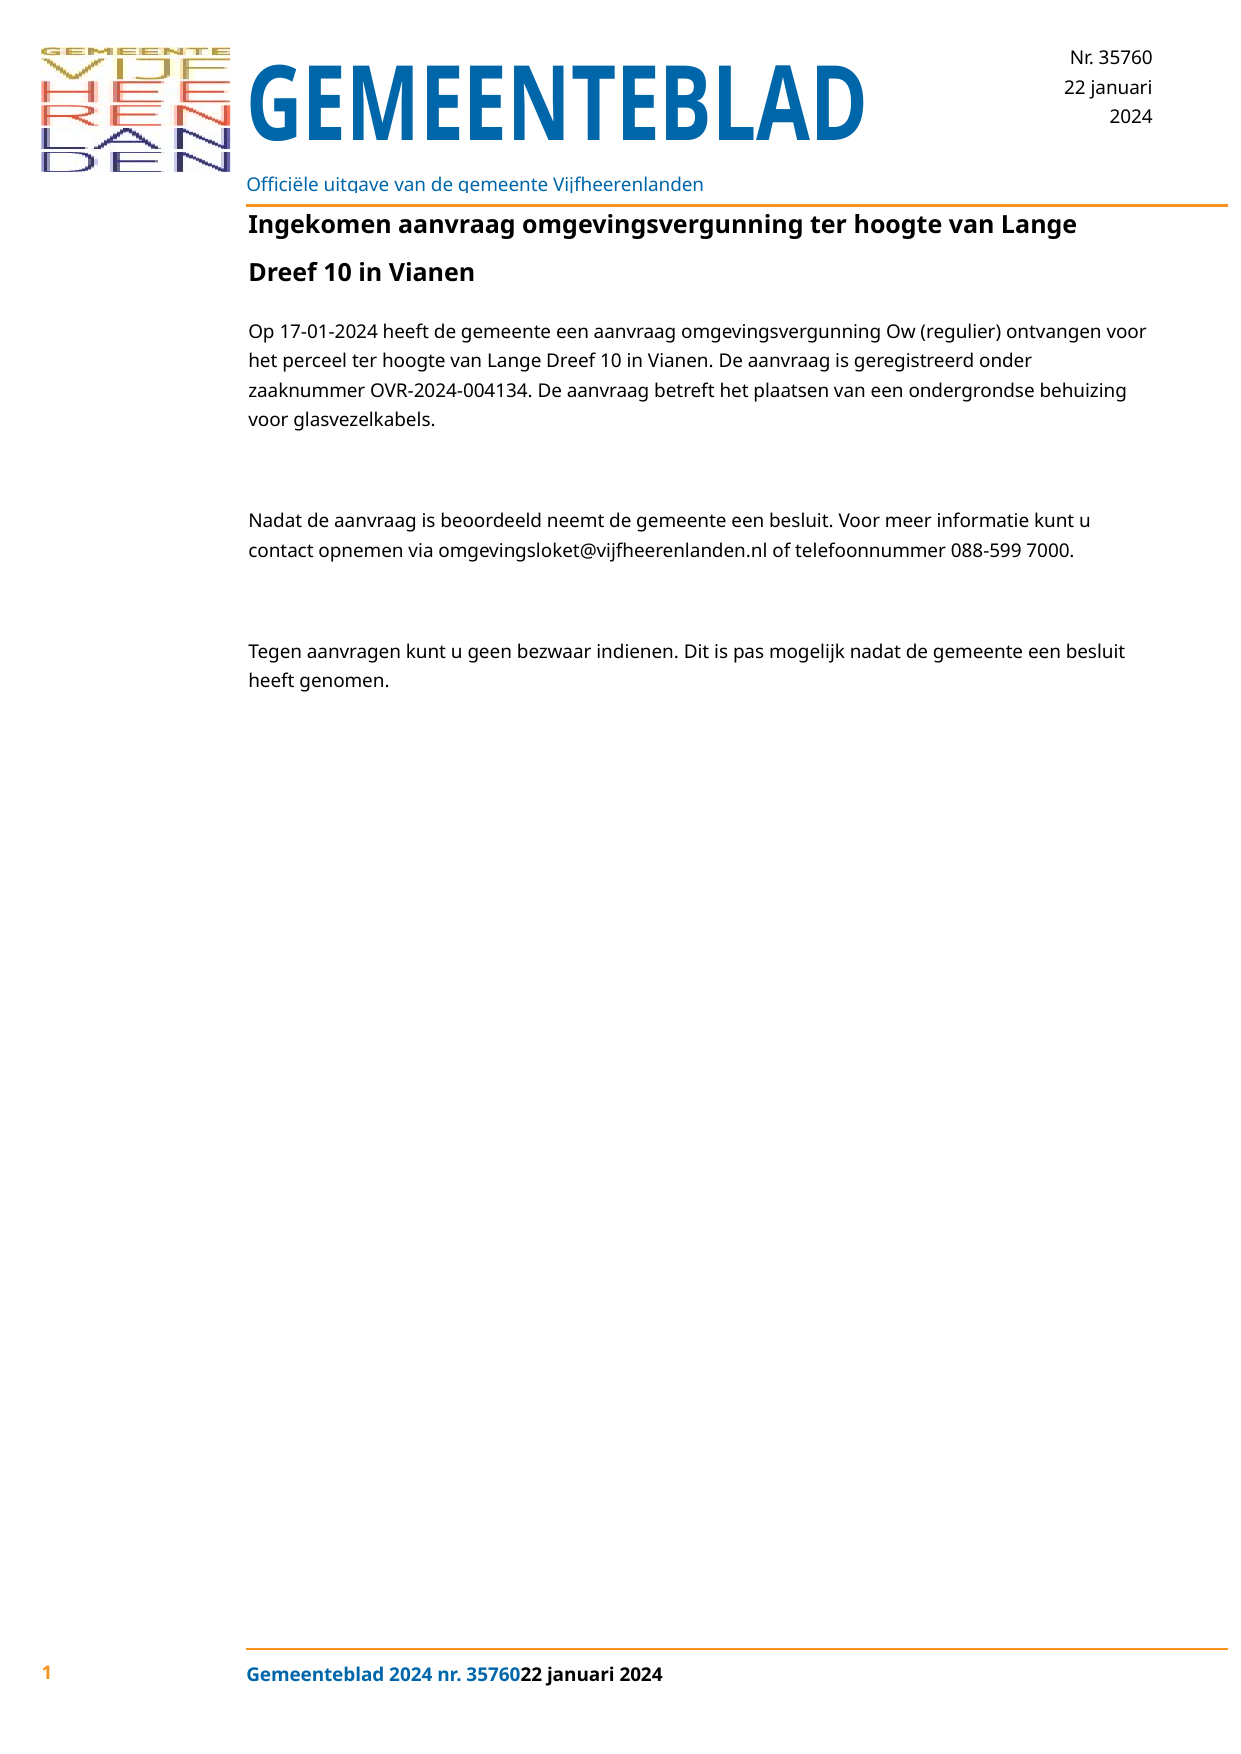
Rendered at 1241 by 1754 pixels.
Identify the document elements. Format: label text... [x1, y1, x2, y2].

text Nadat de aanvraag is beoordeeld neemt de gemeente een besluit. Voor meer informatie kunt u contact opnemen via omgevingsloket@vijfheerenlanden.nl of telefoonnummer 088-599 7000. [248, 507, 1152, 563]
text Ingekomen aanvraag omgevingsvergunning ter hoogte van Lange Dreef 10 in Vianen [248, 207, 1152, 288]
picture [41, 47, 231, 172]
text Tegen aanvragen kunt u geen bezwaar indienen. Dit is pas mogelijk nadat de gemeente een besluit heeft genomen. [248, 638, 1152, 693]
text Op 17-01-2024 heeft de gemeente een aanvraag omgevingsvergunning Ow (regulier) ontvangen voor het perceel ter hoogte van Lange Dreef 10 in Vianen. De aanvraag is geregistreerd onder zaaknummer OVR-2024-004134. De aanvraag betreft het plaatsen van een ondergrondse behuizing voor glasvezelkabels. [248, 318, 1152, 432]
